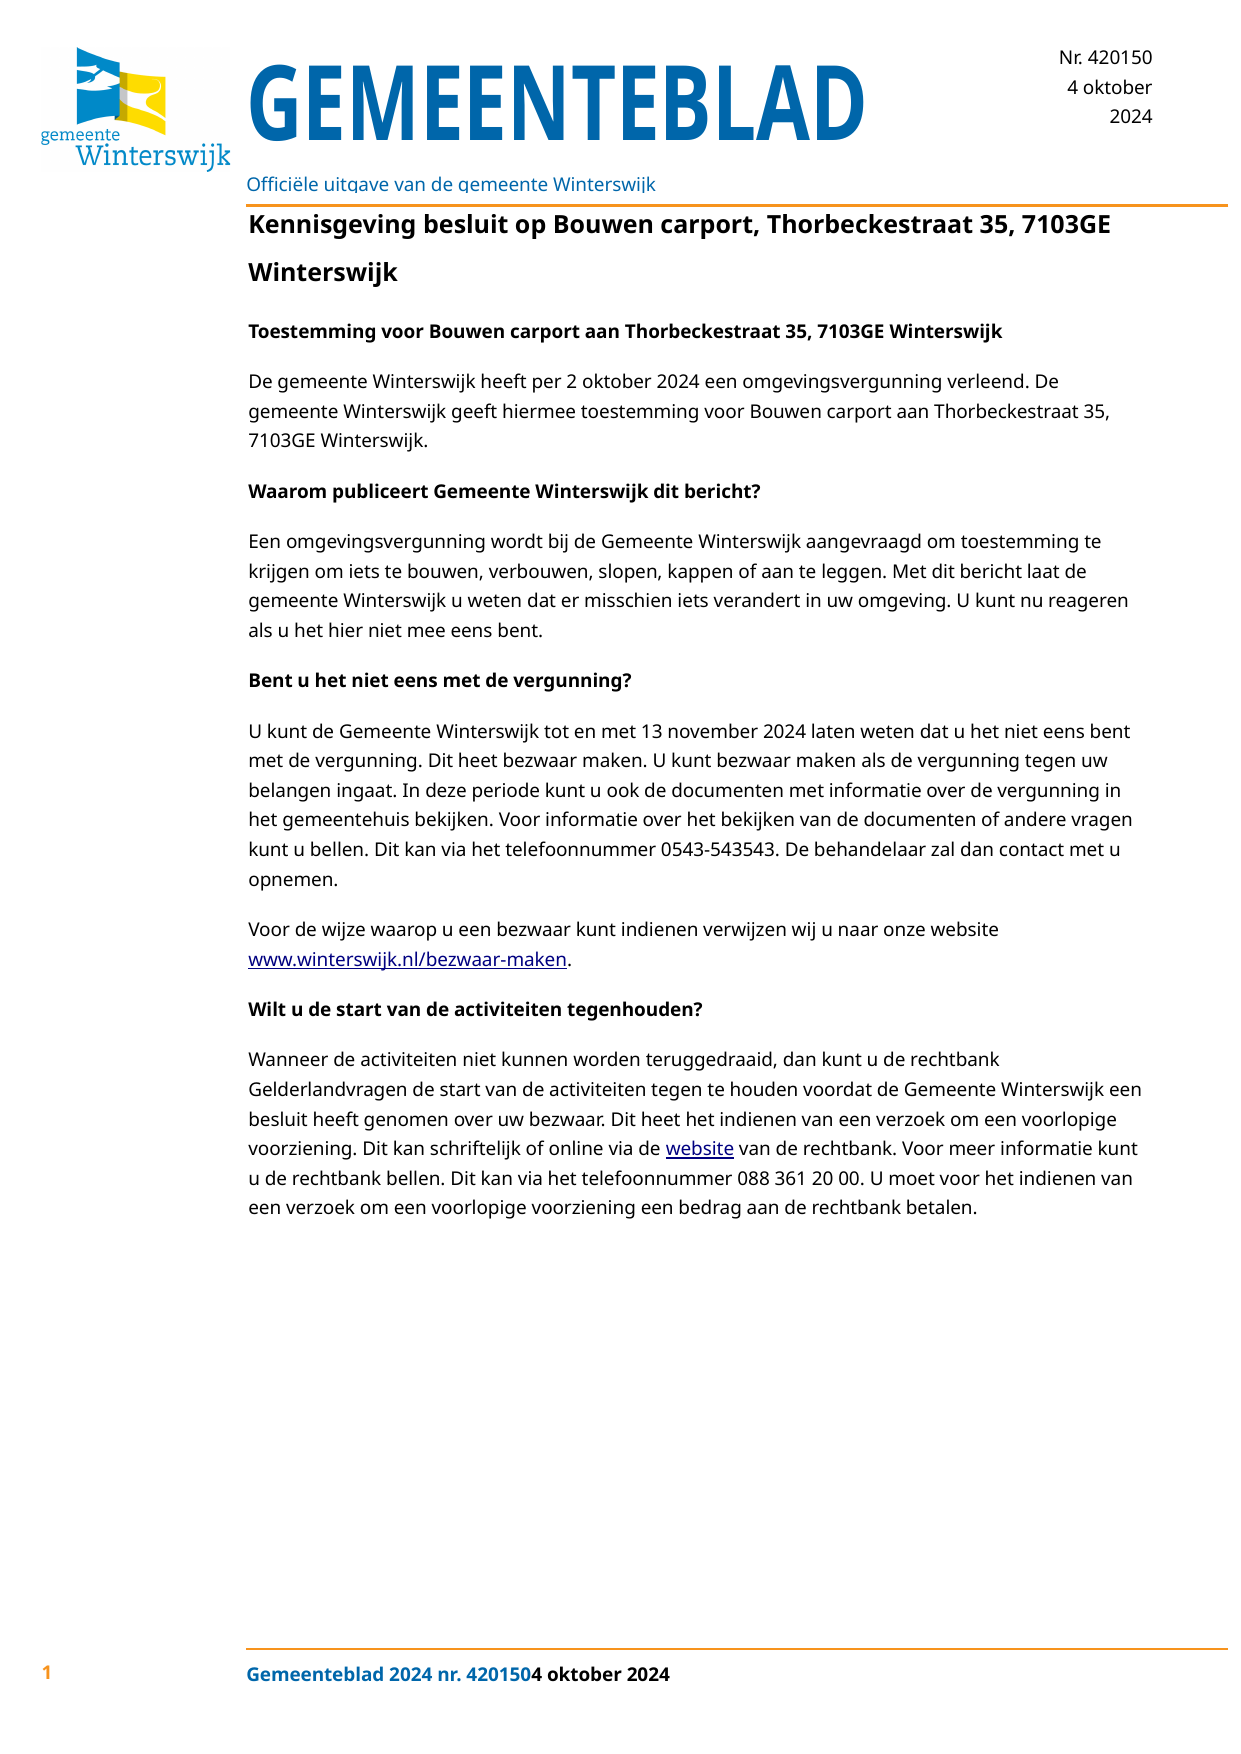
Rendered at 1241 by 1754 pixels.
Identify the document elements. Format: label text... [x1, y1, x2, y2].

text Een omgevingsvergunning wordt bij de Gemeente Winterswijk aangevraagd om toestemming te krijgen om iets te bouwen, verbouwen, slopen, kappen of aan te leggen. Met dit bericht laat de gemeente Winterswijk u weten dat er misschien iets verandert in uw omgeving. U kunt nu reageren als u het hier niet mee eens bent. [248, 528, 1152, 643]
text Kennisgeving besluit op Bouwen carport, Thorbeckestraat 35, 7103GE Winterswijk [248, 207, 1152, 288]
picture [225, 153, 231, 162]
text Wanneer de activiteiten niet kunnen worden teruggedraaid, dan kunt u de rechtbank Gelderlandvragen de start van de activiteiten tegen te houden voordat de Gemeente Winterswijk een besluit heeft genomen over uw bezwaar. Dit heet het indienen van een verzoek om een voorlopige voorziening. Dit kan schriftelijk of online via de website van de rechtbank. Voor meer informatie kunt u de rechtbank bellen. Dit kan via het telefoonnummer 088 361 20 00. U moet voor het indienen van een verzoek om een voorlopige voorziening een bedrag aan de rechtbank betalen. [248, 1047, 1152, 1220]
text De gemeente Winterswijk heeft per 2 oktober 2024 een omgevingsvergunning verleend. De gemeente Winterswijk geeft hiermee toestemming voor Bouwen carport aan Thorbeckestraat 35, 7103GE Winterswijk. [248, 368, 1152, 453]
text Waarom publiceert Gemeente Winterswijk dit bericht? [248, 478, 1152, 504]
picture [41, 47, 231, 172]
text Wilt u de start van de activiteiten tegenhouden? [248, 996, 1152, 1022]
text Toestemming voor Bouwen carport aan Thorbeckestraat 35, 7103GE Winterswijk [248, 318, 1152, 344]
text Bent u het niet eens met de vergunning? [248, 667, 1152, 693]
text Voor de wijze waarop u een bezwaar kunt indienen verwijzen wij u naar onze website www.winterswijk.nl/bezwaar-maken. [248, 916, 1152, 972]
text U kunt de Gemeente Winterswijk tot en met 13 november 2024 laten weten dat u het niet eens bent met de vergunning. Dit heet bezwaar maken. U kunt bezwaar maken als de vergunning tegen uw belangen ingaat. In deze periode kunt u ook de documenten met informatie over de vergunning in het gemeentehuis bekijken. Voor informatie over het bekijken van de documenten of andere vragen kunt u bellen. Dit kan via het telefoonnummer 0543-543543. De behandelaar zal dan contact met u opnemen. [248, 718, 1152, 892]
